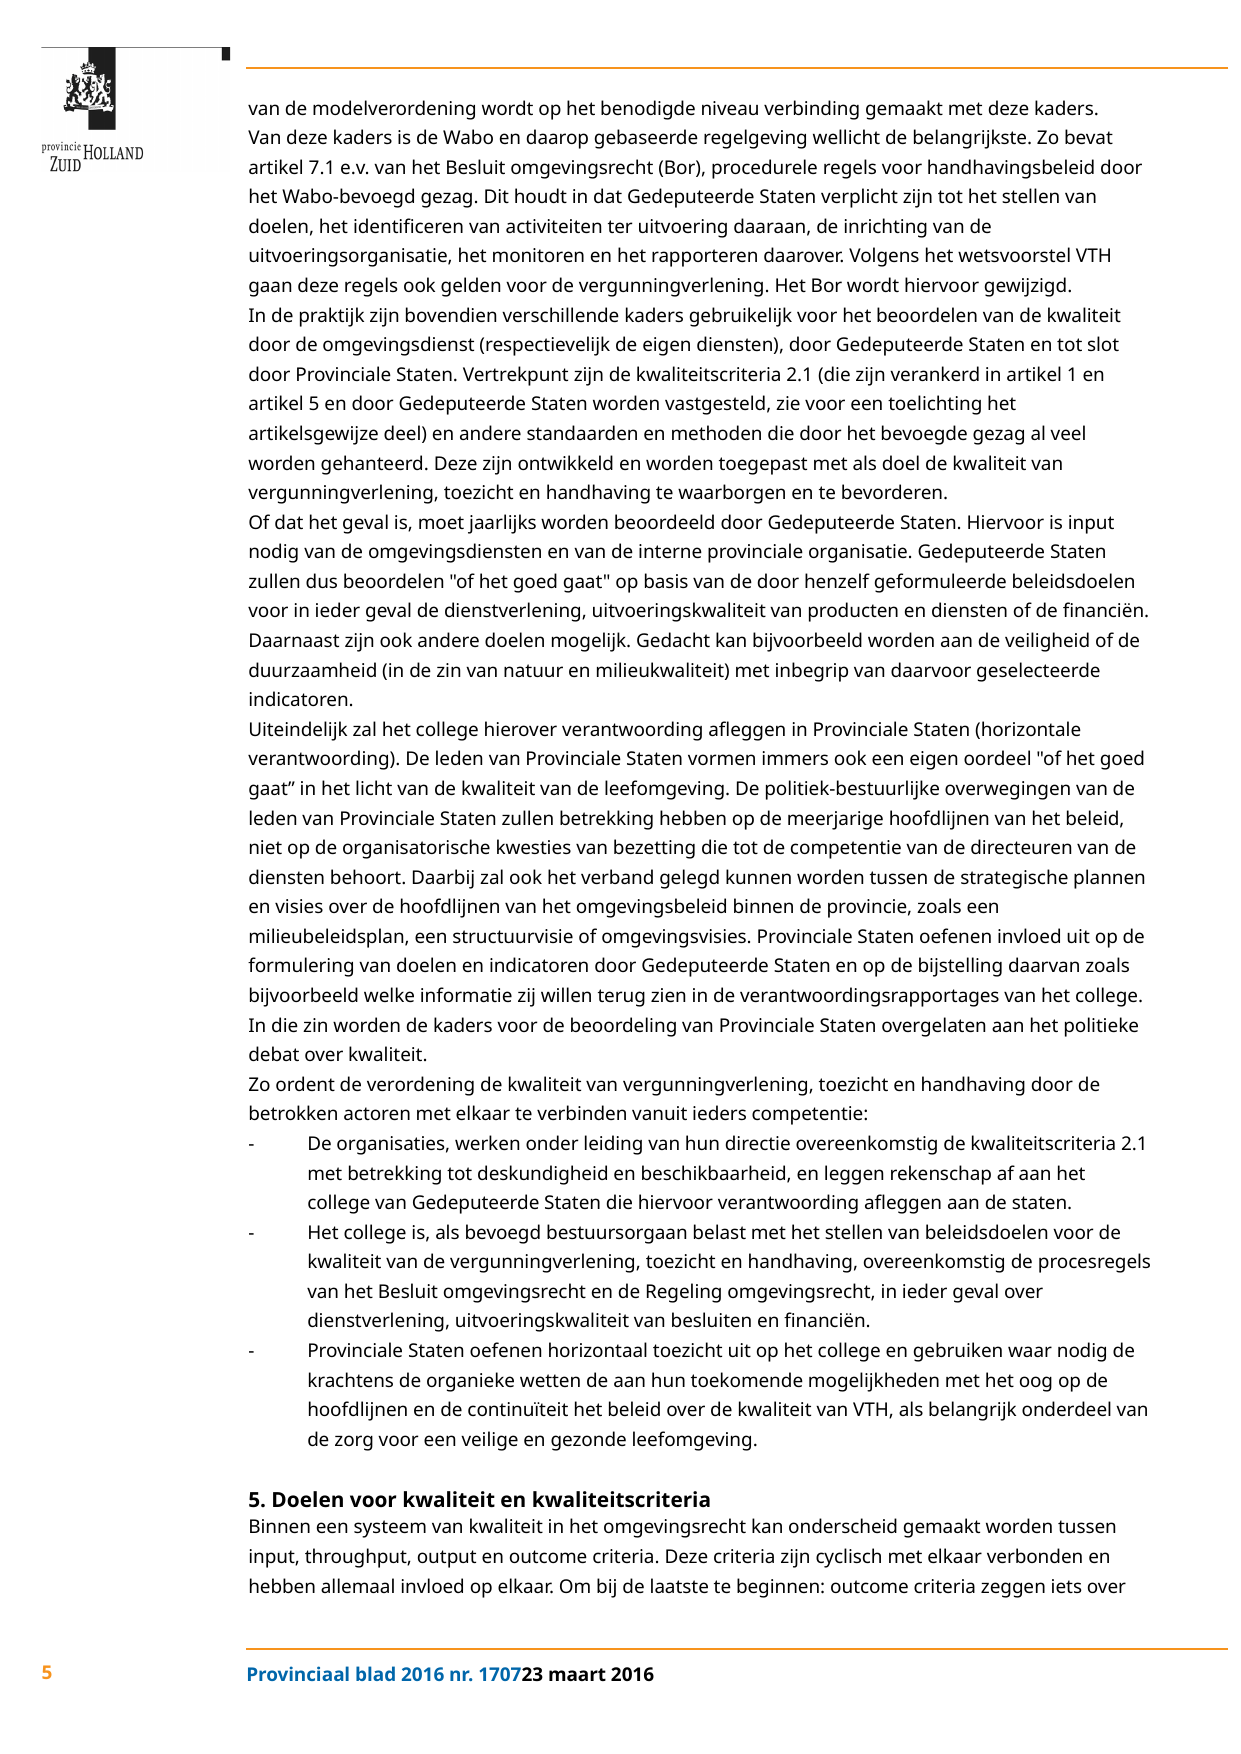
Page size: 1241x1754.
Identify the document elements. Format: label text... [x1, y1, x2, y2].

list De organisaties, werken onder leiding van hun directie overeenkomstig de kwaliteitscriteria 2.1 met betrekking tot deskundigheid en beschikbaarheid, en leggen rekenschap af aan het college van Gedeputeerde Staten die hiervoor verantwoording afleggen aan de staten. [248, 1130, 1152, 1215]
text Of dat het geval is, moet jaarlijks worden beoordeeld door Gedeputeerde Staten. Hiervoor is input nodig van de omgevingsdiensten en van de interne provinciale organisatie. Gedeputeerde Staten zullen dus beoordelen "of het goed gaat" op basis van de door henzelf geformuleerde beleidsdoelen voor in ieder geval de dienstverlening, uitvoeringskwaliteit van producten en diensten of de financiën. Daarnaast zijn ook andere doelen mogelijk. Gedacht kan bijvoorbeeld worden aan de veiligheid of de duurzaamheid (in de zin van natuur en milieukwaliteit) met inbegrip van daarvoor geselecteerde indicatoren. [248, 509, 1152, 712]
text 5. Doelen voor kwaliteit en kwaliteitscriteria [248, 1485, 1152, 1514]
text van de modelverordening wordt op het benodigde niveau verbinding gemaakt met deze kaders. [248, 95, 1152, 121]
picture [41, 47, 231, 172]
text Van deze kaders is de Wabo en daarop gebaseerde regelgeving wellicht de belangrijkste. Zo bevat artikel 7.1 e.v. van het Besluit omgevingsrecht (Bor), procedurele regels voor handhavingsbeleid door het Wabo-bevoegd gezag. Dit houdt in dat Gedeputeerde Staten verplicht zijn tot het stellen van doelen, het identificeren van activiteiten ter uitvoering daaraan, de inrichting van de uitvoeringsorganisatie, het monitoren en het rapporteren daarover. Volgens het wetsvoorstel VTH gaan deze regels ook gelden voor de vergunningverlening. Het Bor wordt hiervoor gewijzigd. [248, 124, 1152, 298]
list Provinciale Staten oefenen horizontaal toezicht uit op het college en gebruiken waar nodig de krachtens de organieke wetten de aan hun toekomende mogelijkheden met het oog op de hoofdlijnen en de continuïteit het beleid over de kwaliteit van VTH, als belangrijk onderdeel van de zorg voor een veilige en gezonde leefomgeving. [248, 1337, 1152, 1452]
text Uiteindelijk zal het college hierover verantwoording afleggen in Provinciale Staten (horizontale verantwoording). De leden van Provinciale Staten vormen immers ook een eigen oordeel "of het goed gaat” in het licht van de kwaliteit van de leefomgeving. De politiek-bestuurlijke overwegingen van de leden van Provinciale Staten zullen betrekking hebben op de meerjarige hoofdlijnen van het beleid, niet op de organisatorische kwesties van bezetting die tot de competentie van de directeuren van de diensten behoort. Daarbij zal ook het verband gelegd kunnen worden tussen de strategische plannen en visies over de hoofdlijnen van het omgevingsbeleid binnen de provincie, zoals een milieubeleidsplan, een structuurvisie of omgevingsvisies. Provinciale Staten oefenen invloed uit op de formulering van doelen en indicatoren door Gedeputeerde Staten en op de bijstelling daarvan zoals bijvoorbeeld welke informatie zij willen terug zien in de verantwoordingsrapportages van het college. In die zin worden de kaders voor de beoordeling van Provinciale Staten overgelaten aan het politieke debat over kwaliteit. [248, 716, 1152, 1067]
text In de praktijk zijn bovendien verschillende kaders gebruikelijk voor het beoordelen van de kwaliteit door de omgevingsdienst (respectievelijk de eigen diensten), door Gedeputeerde Staten en tot slot door Provinciale Staten. Vertrekpunt zijn de kwaliteitscriteria 2.1 (die zijn verankerd in artikel 1 en artikel 5 en door Gedeputeerde Staten worden vastgesteld, zie voor een toelichting het artikelsgewijze deel) en andere standaarden en methoden die door het bevoegde gezag al veel worden gehanteerd. Deze zijn ontwikkeld en worden toegepast met als doel de kwaliteit van vergunningverlening, toezicht en handhaving te waarborgen en te bevorderen. [248, 302, 1152, 505]
list Het college is, als bevoegd bestuursorgaan belast met het stellen van beleidsdoelen voor de kwaliteit van de vergunningverlening, toezicht en handhaving, overeenkomstig de procesregels van het Besluit omgevingsrecht en de Regeling omgevingsrecht, in ieder geval over dienstverlening, uitvoeringskwaliteit van besluiten en financiën. [248, 1219, 1152, 1333]
text Zo ordent de verordening de kwaliteit van vergunningverlening, toezicht en handhaving door de betrokken actoren met elkaar te verbinden vanuit ieders competentie: [248, 1071, 1152, 1126]
text Binnen een systeem van kwaliteit in het omgevingsrecht kan onderscheid gemaakt worden tussen input, throughput, output en outcome criteria. Deze criteria zijn cyclisch met elkaar verbonden en hebben allemaal invloed op elkaar. Om bij de laatste te beginnen: outcome criteria zeggen iets over [248, 1514, 1152, 1598]
